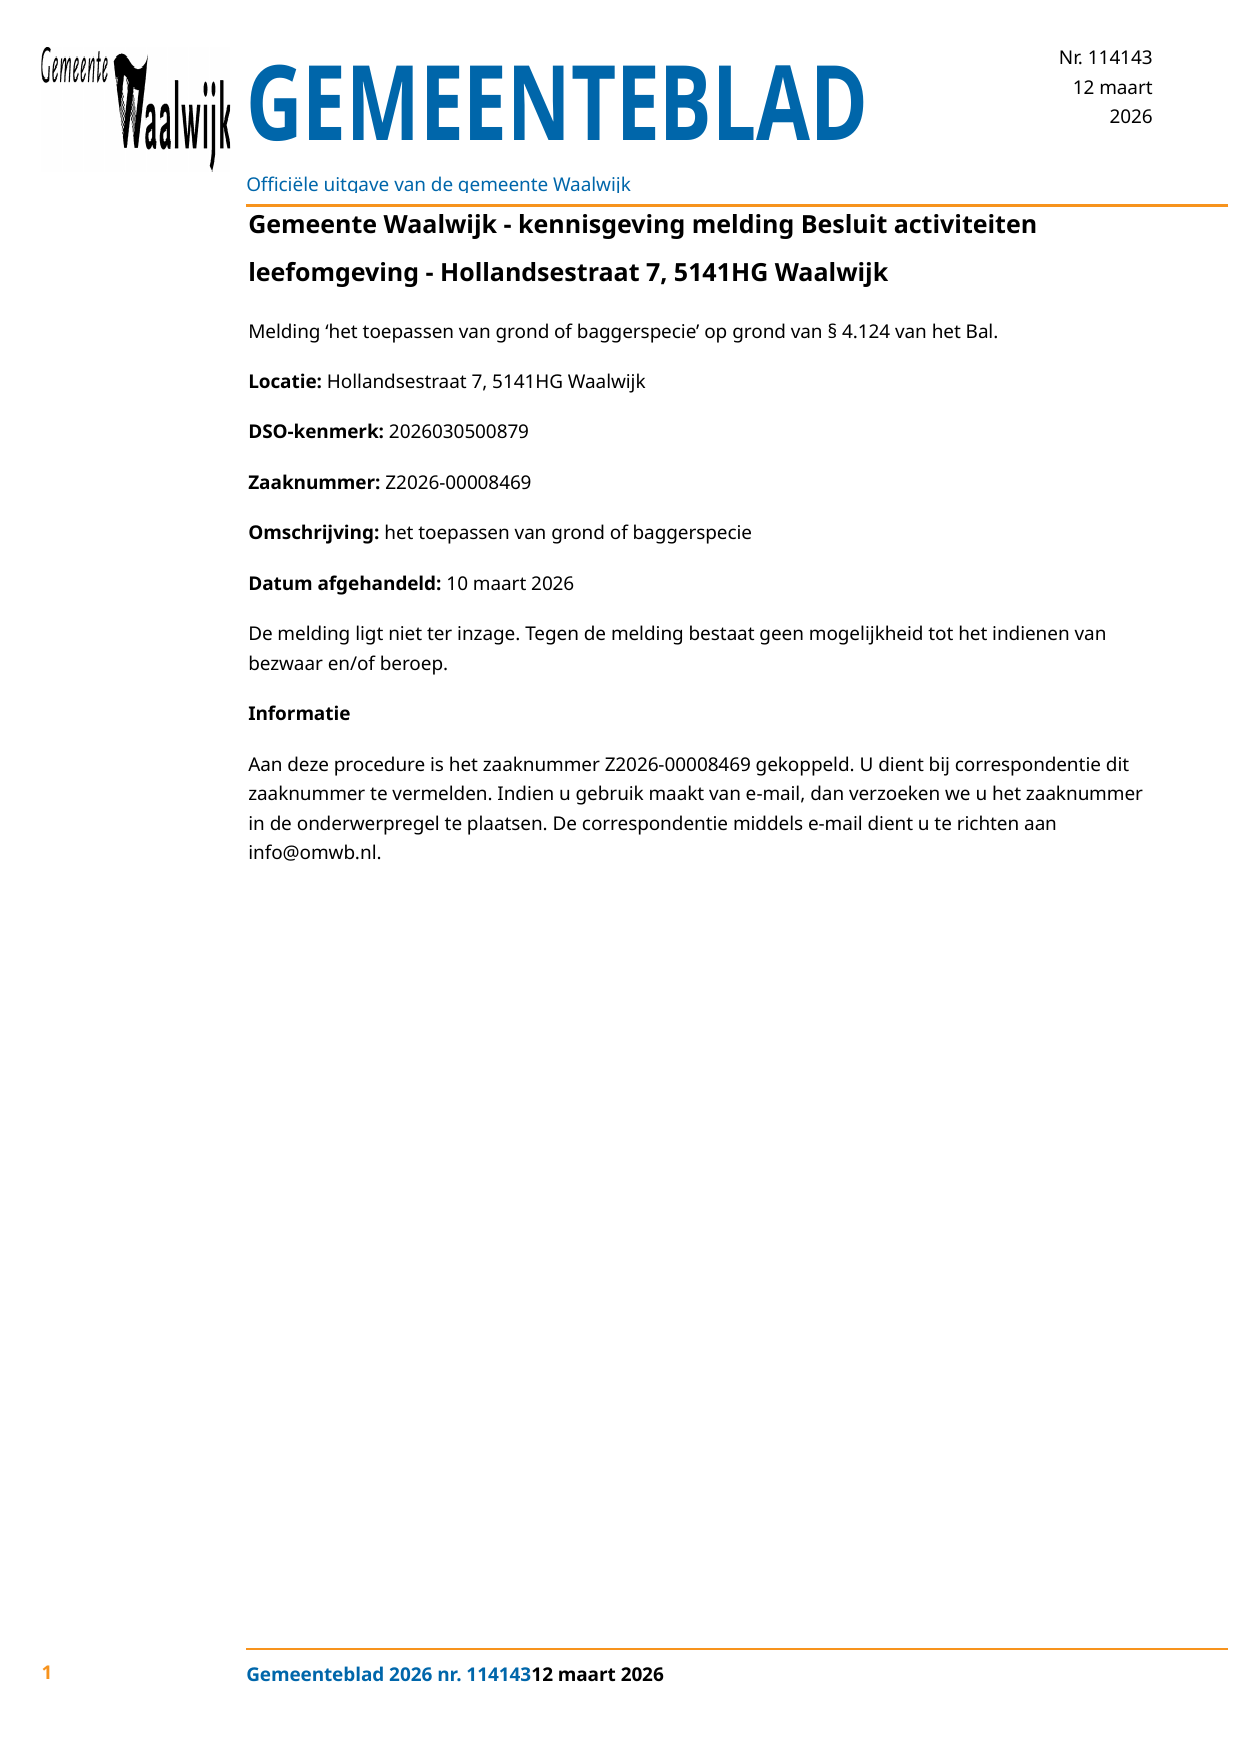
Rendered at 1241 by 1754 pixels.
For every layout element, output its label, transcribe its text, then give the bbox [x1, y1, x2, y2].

text Informatie [248, 700, 1152, 726]
text Zaaknummer: Z2026-00008469 [248, 469, 1152, 495]
text De melding ligt niet ter inzage. Tegen de melding bestaat geen mogelijkheid tot het indienen van bezwaar en/of beroep. [248, 620, 1152, 676]
text Omschrijving: het toepassen van grond of baggerspecie [248, 519, 1152, 545]
text Melding ‘het toepassen van grond of baggerspecie’ op grond van § 4.124 van het Bal. [248, 318, 1152, 344]
picture [41, 47, 231, 172]
text Gemeente Waalwijk - kennisgeving melding Besluit activiteiten leefomgeving - Hollandsestraat 7, 5141HG Waalwijk [248, 207, 1152, 288]
text DSO-kenmerk: 2026030500879 [248, 419, 1152, 444]
text Datum afgehandeld: 10 maart 2026 [248, 570, 1152, 596]
text Locatie: Hollandsestraat 7, 5141HG Waalwijk [248, 368, 1152, 394]
text Aan deze procedure is het zaaknummer Z2026-00008469 gekoppeld. U dient bij correspondentie dit zaaknummer te vermelden. Indien u gebruik maakt van e-mail, dan verzoeken we u het zaaknummer in de onderwerpregel te plaatsen. De correspondentie middels e-mail dient u te richten aan info@omwb.nl. [248, 751, 1152, 865]
